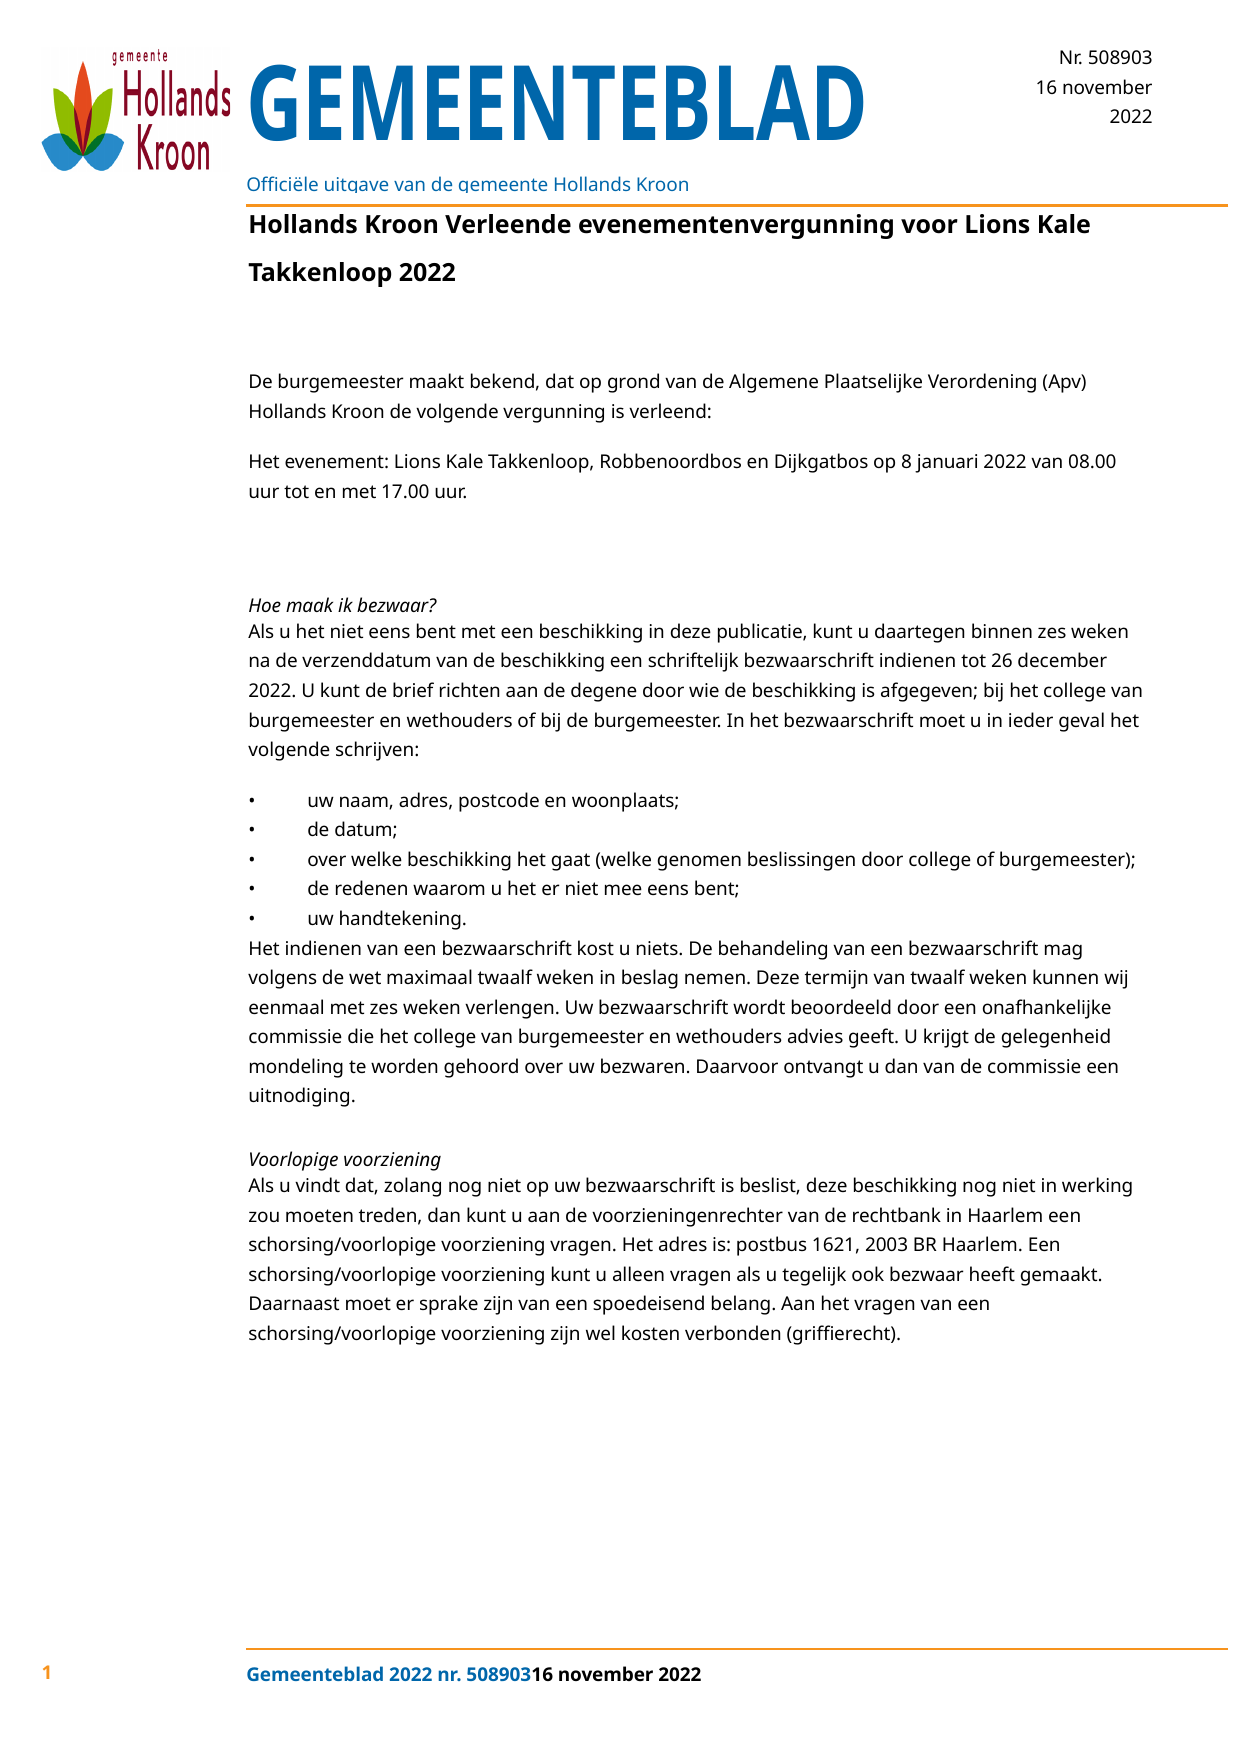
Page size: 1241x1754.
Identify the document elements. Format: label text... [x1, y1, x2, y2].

text Hoe maak ik bezwaar? [248, 592, 1152, 618]
list de datum; [248, 816, 1152, 842]
text Hollands Kroon Verleende evenementenvergunning voor Lions Kale Takkenloop 2022 [248, 207, 1152, 288]
text Het indienen van een bezwaarschrift kost u niets. De behandeling van een bezwaarschrift mag volgens de wet maximaal twaalf weken in beslag nemen. Deze termijn van twaalf weken kunnen wij eenmaal met zes weken verlengen. Uw bezwaarschrift wordt beoordeeld door een onafhankelijke commissie die het college van burgemeester en wethouders advies geeft. U krijgt de gelegenheid mondeling te worden gehoord over uw bezwaren. Daarvoor ontvangt u dan van de commissie een uitnodiging. [248, 935, 1152, 1108]
text Voorlopige voorziening [248, 1147, 1152, 1172]
text Als u vindt dat, zolang nog niet op uw bezwaarschrift is beslist, deze beschikking nog niet in werking zou moeten treden, dan kunt u aan de voorzieningenrechter van de rechtbank in Haarlem een schorsing/voorlopige voorziening vragen. Het adres is: postbus 1621, 2003 BR Haarlem. Een schorsing/voorlopige voorziening kunt u alleen vragen als u tegelijk ook bezwaar heeft gemaakt. Daarnaast moet er sprake zijn van een spoedeisend belang. Aan het vragen van een schorsing/voorlopige voorziening zijn wel kosten verbonden (griffierecht). [248, 1172, 1152, 1346]
list uw handtekening. [248, 905, 1152, 931]
text Als u het niet eens bent met een beschikking in deze publicatie, kunt u daartegen binnen zes weken na de verzenddatum van de beschikking een schriftelijk bezwaarschrift indienen tot 26 december 2022. U kunt de brief richten aan de degene door wie de beschikking is afgegeven; bij het college van burgemeester en wethouders of bij de burgemeester. In het bezwaarschrift moet u in ieder geval het volgende schrijven: [248, 618, 1152, 762]
list uw naam, adres, postcode en woonplaats; [248, 787, 1152, 812]
picture [41, 47, 231, 172]
text De burgemeester maakt bekend, dat op grond van de Algemene Plaatselijke Verordening (Apv) Hollands Kroon de volgende vergunning is verleend: [248, 368, 1152, 424]
text Het evenement: Lions Kale Takkenloop, Robbenoordbos en Dijkgatbos op 8 januari 2022 van 08.00 uur tot en met 17.00 uur. [248, 448, 1152, 504]
list over welke beschikking het gaat (welke genomen beslissingen door college of burgemeester); [248, 846, 1152, 872]
list de redenen waarom u het er niet mee eens bent; [248, 876, 1152, 901]
